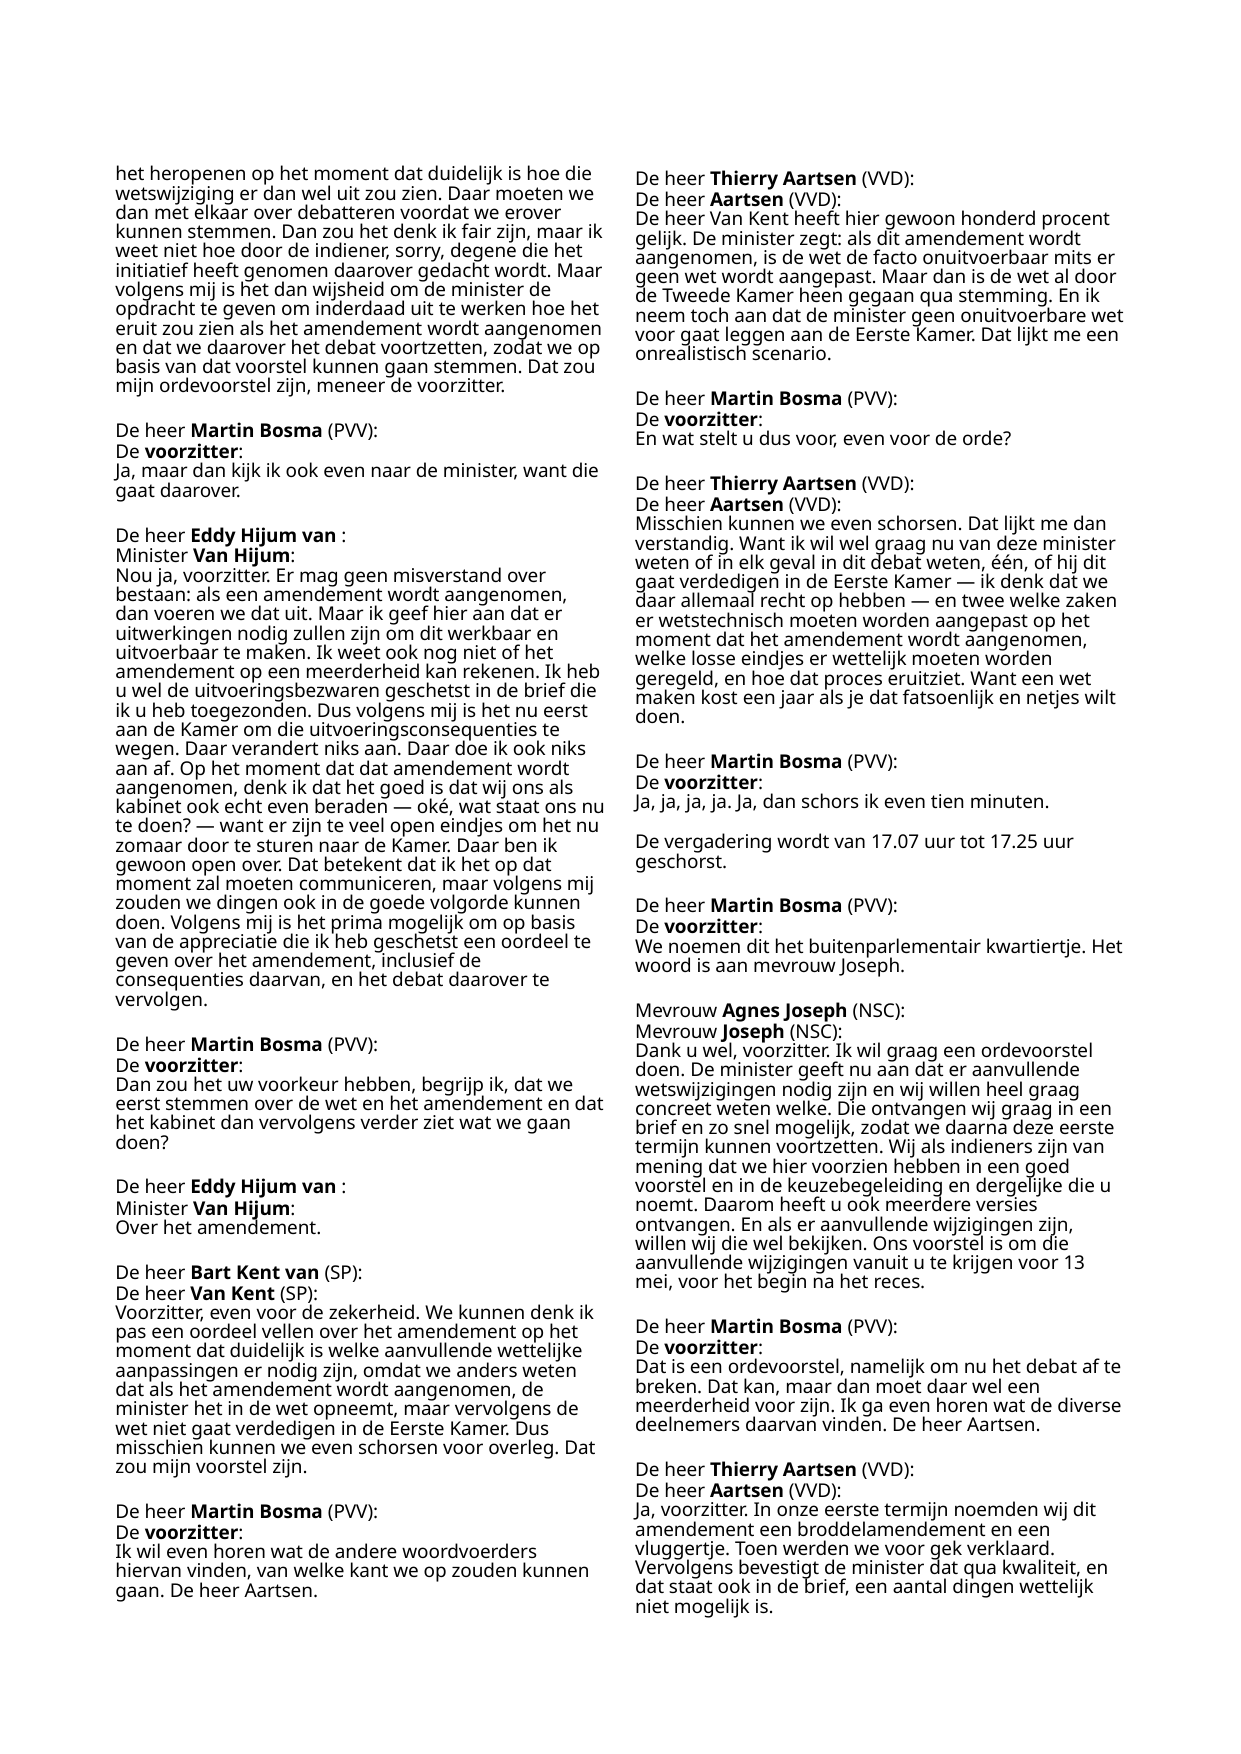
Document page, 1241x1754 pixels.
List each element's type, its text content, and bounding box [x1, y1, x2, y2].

text De voorzitter: [115, 443, 605, 462]
text De heer Martin Bosma (PVV): [635, 893, 1125, 918]
text De heer Martin Bosma (PVV): [635, 748, 1125, 774]
text De voorzitter: [635, 774, 1125, 793]
text De heer Van Kent (SP): [115, 1284, 605, 1304]
text Nou ja, voorzitter. Er mag geen misverstand over bestaan: als een amendement wordt aangenomen, dan voeren we dat uit. Maar ik geef hier aan dat er uitwerkingen nodig zullen zijn om dit werkbaar en uitvoerbaar te maken. Ik weet ook nog niet of het amendement op een meerderheid kan rekenen. Ik heb u wel de uitvoeringsbezwaren geschetst in de brief die ik u heb toegezonden. Dus volgens mij is het nu eerst aan de Kamer om die uitvoeringsconsequenties te wegen. Daar verandert niks aan. Daar doe ik ook niks aan af. Op het moment dat dat amendement wordt aangenomen, denk ik dat het goed is dat wij ons als kabinet ook echt even beraden — oké, wat staat ons nu te doen? — want er zijn te veel open eindjes om het nu zomaar door te sturen naar de Kamer. Daar ben ik gewoon open over. Dat betekent dat ik het op dat moment zal moeten communiceren, maar volgens mij zouden we dingen ook in de goede volgorde kunnen doen. Volgens mij is het prima mogelijk om op basis van de appreciatie die ik heb geschetst een oordeel te geven over het amendement, inclusief de consequenties daarvan, en het debat daarover te vervolgen. [115, 567, 605, 1010]
text De heer Martin Bosma (PVV): [635, 385, 1125, 411]
text De voorzitter: [635, 918, 1125, 938]
text De voorzitter: [115, 1524, 605, 1543]
text De heer Aartsen (VVD): [635, 191, 1125, 210]
text De heer Aartsen (VVD): [635, 496, 1125, 515]
text Over het amendement. [115, 1219, 605, 1238]
text het heropenen op het moment dat duidelijk is hoe die wetswijziging er dan wel uit zou zien. Daar moeten we dan met elkaar over debatteren voordat we erover kunnen stemmen. Dan zou het denk ik fair zijn, maar ik weet niet hoe door de indiener, sorry, degene die het initiatief heeft genomen daarover gedacht wordt. Maar volgens mij is het dan wijsheid om de minister de opdracht te geven om inderdaad uit te werken hoe het eruit zou zien als het amendement wordt aangenomen en dat we daarover het debat voortzetten, zodat we op basis van dat voorstel kunnen gaan stemmen. Dat zou mijn ordevoorstel zijn, meneer de voorzitter. [115, 165, 605, 397]
text De voorzitter: [115, 1057, 605, 1076]
text De heer Martin Bosma (PVV): [635, 1313, 1125, 1339]
text Mevrouw Joseph (NSC): [635, 1023, 1125, 1042]
text De heer Thierry Aartsen (VVD): [635, 165, 1125, 191]
text De heer Aartsen (VVD): [635, 1482, 1125, 1501]
text En wat stelt u dus voor, even voor de orde? [635, 430, 1125, 449]
text De heer Thierry Aartsen (VVD): [635, 1456, 1125, 1482]
text De heer Thierry Aartsen (VVD): [635, 470, 1125, 496]
text De heer Martin Bosma (PVV): [115, 1498, 605, 1524]
text Ja, voorzitter. In onze eerste termijn noemden wij dit amendement een broddelamendement en een vluggertje. Toen werden we voor gek verklaard. Vervolgens bevestigt de minister dat qua kwaliteit, en dat staat ook in de brief, een aantal dingen wettelijk niet mogelijk is. [635, 1501, 1125, 1617]
text De heer Martin Bosma (PVV): [115, 1031, 605, 1057]
text Mevrouw Agnes Joseph (NSC): [635, 997, 1125, 1023]
text Dan zou het uw voorkeur hebben, begrijp ik, dat we eerst stemmen over de wet en het amendement en dat het kabinet dan vervolgens verder ziet wat we gaan doen? [115, 1076, 605, 1153]
text Minister Van Hijum: [115, 547, 605, 567]
text Ik wil even horen wat de andere woordvoerders hiervan vinden, van welke kant we op zouden kunnen gaan. De heer Aartsen. [115, 1543, 605, 1601]
text De voorzitter: [635, 1339, 1125, 1358]
text De heer Van Kent heeft hier gewoon honderd procent gelijk. De minister zegt: als dit amendement wordt aangenomen, is de wet de facto onuitvoerbaar mits er geen wet wordt aangepast. Maar dan is de wet al door de Tweede Kamer heen gegaan qua stemming. En ik neem toch aan dat de minister geen onuitvoerbare wet voor gaat leggen aan de Eerste Kamer. Dat lijkt me een onrealistisch scenario. [635, 210, 1125, 364]
text Ja, maar dan kijk ik ook even naar de minister, want die gaat daarover. [115, 462, 605, 501]
text We noemen dit het buitenparlementair kwartiertje. Het woord is aan mevrouw Joseph. [635, 938, 1125, 976]
text Misschien kunnen we even schorsen. Dat lijkt me dan verstandig. Want ik wil wel graag nu van deze minister weten of in elk geval in dit debat weten, één, of hij dit gaat verdedigen in de Eerste Kamer — ik denk dat we daar allemaal recht op hebben — en twee welke zaken er wetstechnisch moeten worden aangepast op het moment dat het amendement wordt aangenomen, welke losse eindjes er wettelijk moeten worden geregeld, en hoe dat proces eruitziet. Want een wet maken kost een jaar als je dat fatsoenlijk en netjes wilt doen. [635, 515, 1125, 727]
text Ja, ja, ja, ja. Ja, dan schors ik even tien minuten. [635, 793, 1125, 812]
text Dat is een ordevoorstel, namelijk om nu het debat af te breken. Dat kan, maar dan moet daar wel een meerderheid voor zijn. Ik ga even horen wat de diverse deelnemers daarvan vinden. De heer Aartsen. [635, 1358, 1125, 1436]
text De heer Martin Bosma (PVV): [115, 417, 605, 443]
text Dank u wel, voorzitter. Ik wil graag een ordevoorstel doen. De minister geeft nu aan dat er aanvullende wetswijzigingen nodig zijn en wij willen heel graag concreet weten welke. Die ontvangen wij graag in een brief en zo snel mogelijk, zodat we daarna deze eerste termijn kunnen voortzetten. Wij als indieners zijn van mening dat we hier voorzien hebben in een goed voorstel en in de keuzebegeleiding en dergelijke die u noemt. Daarom heeft u ook meerdere versies ontvangen. En als er aanvullende wijzigingen zijn, willen wij die wel bekijken. Ons voorstel is om die aanvullende wijzigingen vanuit u te krijgen voor 13 mei, voor het begin na het reces. [635, 1042, 1125, 1293]
text De voorzitter: [635, 411, 1125, 430]
text Minister Van Hijum: [115, 1199, 605, 1219]
text De heer Eddy Hijum van : [115, 522, 605, 547]
text De vergadering wordt van 17.07 uur tot 17.25 uur geschorst. [635, 833, 1125, 872]
text De heer Eddy Hijum van : [115, 1174, 605, 1199]
text De heer Bart Kent van (SP): [115, 1259, 605, 1284]
text Voorzitter, even voor de zekerheid. We kunnen denk ik pas een oordeel vellen over het amendement op het moment dat duidelijk is welke aanvullende wettelijke aanpassingen er nodig zijn, omdat we anders weten dat als het amendement wordt aangenomen, de minister het in de wet opneemt, maar vervolgens de wet niet gaat verdedigen in de Eerste Kamer. Dus misschien kunnen we even schorsen voor overleg. Dat zou mijn voorstel zijn. [115, 1304, 605, 1477]
